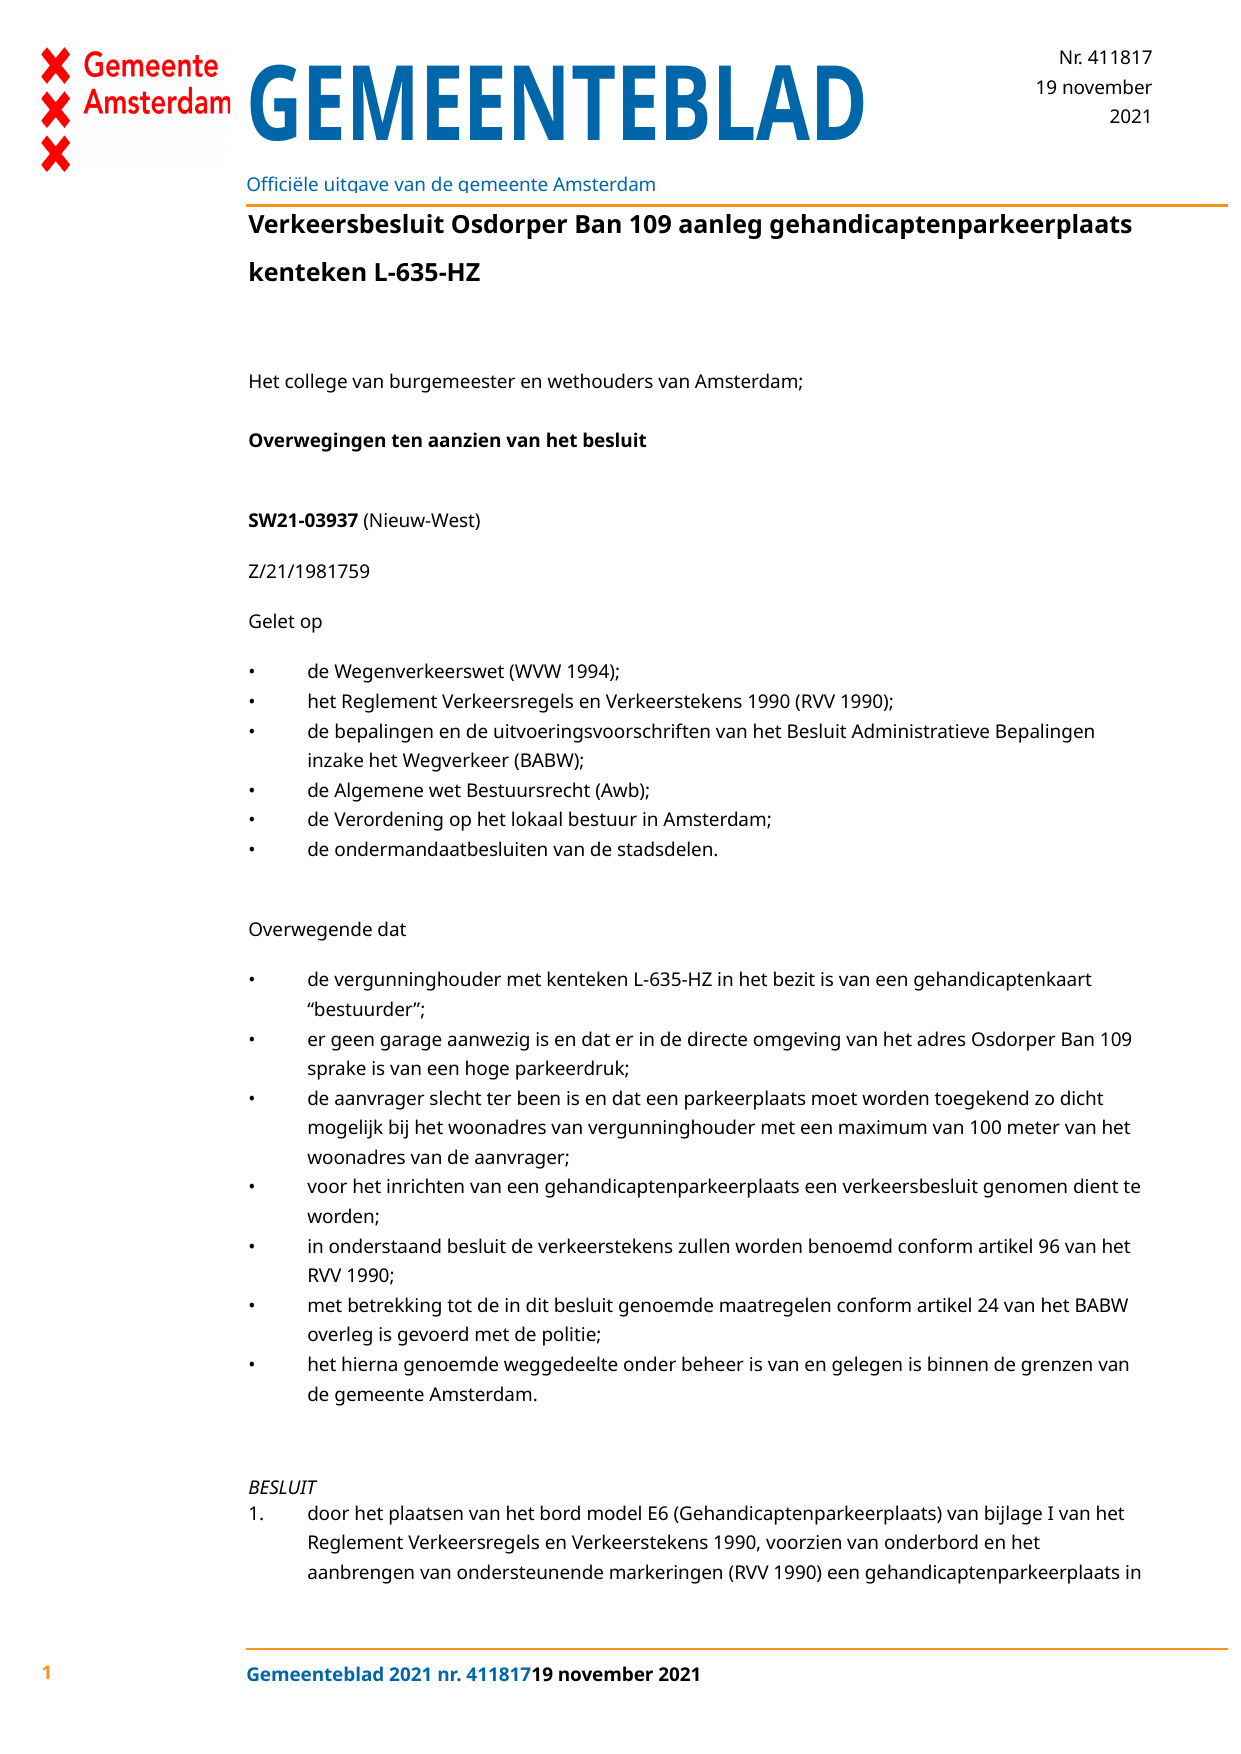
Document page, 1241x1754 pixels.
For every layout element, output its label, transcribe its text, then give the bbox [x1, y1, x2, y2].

text SW21-03937 (Nieuw-West) [248, 507, 1152, 533]
picture [41, 47, 231, 172]
list er geen garage aanwezig is en dat er in de directe omgeving van het adres Osdorper Ban 109 sprake is van een hoge parkeerdruk; [248, 1026, 1152, 1081]
text Z/21/1981759 [248, 558, 1152, 583]
text Het college van burgemeester en wethouders van Amsterdam; [248, 368, 1152, 394]
list door het plaatsen van het bord model E6 (Gehandicaptenparkeerplaats) van bijlage I van het Reglement Verkeersregels en Verkeerstekens 1990, voorzien van onderbord en het aanbrengen van ondersteunende markeringen (RVV 1990) een gehandicaptenparkeerplaats in [248, 1500, 1152, 1585]
text BESLUIT [248, 1474, 1152, 1500]
text Verkeersbesluit Osdorper Ban 109 aanleg gehandicaptenparkeerplaats kenteken L-635-HZ [248, 207, 1152, 288]
list het Reglement Verkeersregels en Verkeerstekens 1990 (RVV 1990); [248, 688, 1152, 714]
list met betrekking tot de in dit besluit genoemde maatregelen conform artikel 24 van het BABW overleg is gevoerd met de politie; [248, 1292, 1152, 1347]
list de aanvrager slecht ter been is en dat een parkeerplaats moet worden toegekend zo dicht mogelijk bij het woonadres van vergunninghouder met een maximum van 100 meter van het woonadres van de aanvrager; [248, 1085, 1152, 1170]
list de Algemene wet Bestuursrecht (Awb); [248, 777, 1152, 803]
list de Verordening op het lokaal bestuur in Amsterdam; [248, 807, 1152, 832]
list de bepalingen en de uitvoeringsvoorschriften van het Besluit Administratieve Bepalingen inzake het Wegverkeer (BABW); [248, 718, 1152, 773]
list de vergunninghouder met kenteken L-635-HZ in het bezit is van een gehandicaptenkaart “bestuurder”; [248, 967, 1152, 1022]
text Overwegingen ten aanzien van het besluit [248, 427, 1152, 453]
text Overwegende dat [248, 916, 1152, 942]
text Gelet op [248, 608, 1152, 634]
list het hierna genoemde weggedeelte onder beheer is van en gelegen is binnen de grenzen van de gemeente Amsterdam. [248, 1351, 1152, 1406]
list in onderstaand besluit de verkeerstekens zullen worden benoemd conform artikel 96 van het RVV 1990; [248, 1233, 1152, 1288]
list de Wegenverkeerswet (WVW 1994); [248, 659, 1152, 684]
list de ondermandaatbesluiten van de stadsdelen. [248, 836, 1152, 862]
list voor het inrichten van een gehandicaptenparkeerplaats een verkeersbesluit genomen dient te worden; [248, 1174, 1152, 1229]
